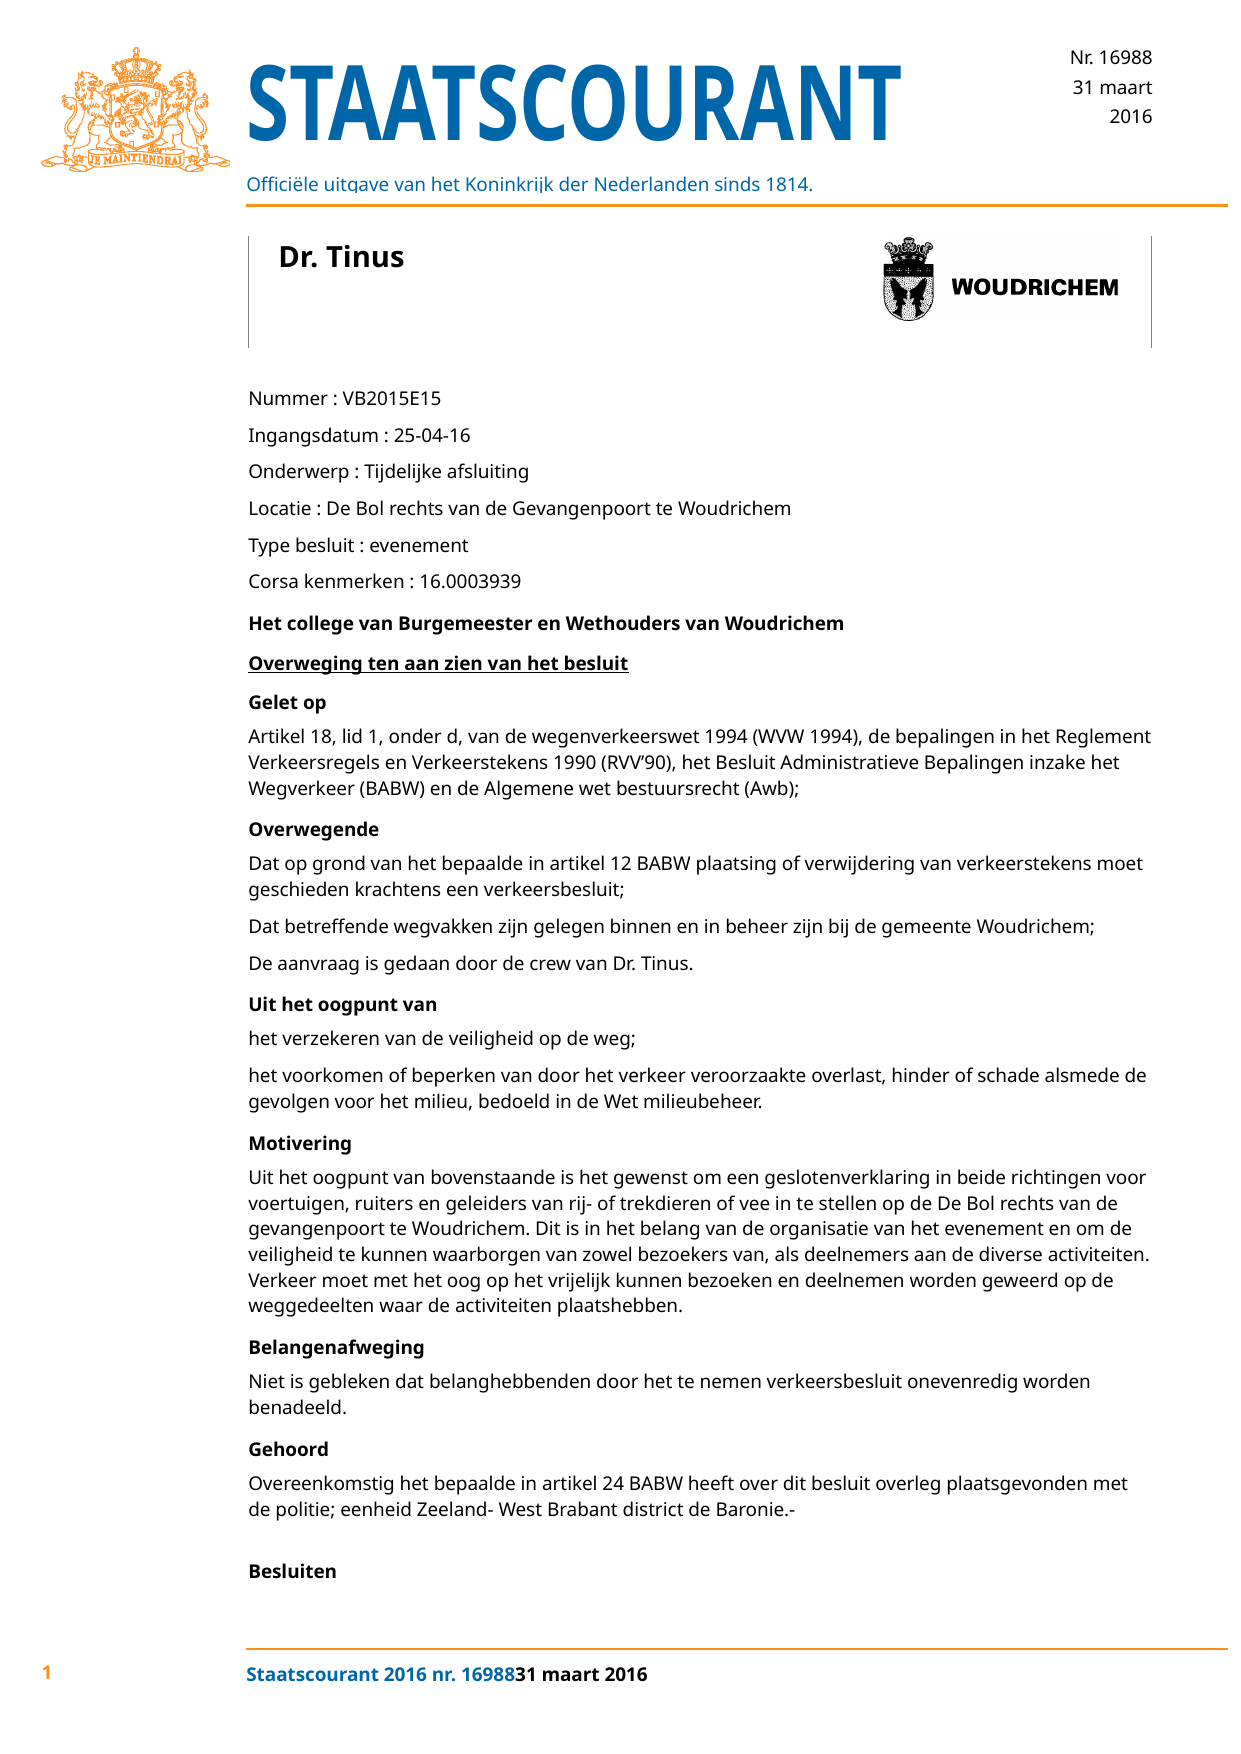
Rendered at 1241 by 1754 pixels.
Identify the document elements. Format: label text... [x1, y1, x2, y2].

text Corsa kenmerken : 16.0003939 [248, 569, 1152, 594]
text Gelet op [248, 689, 1152, 715]
text Gehoord [248, 1436, 1152, 1462]
text Ingangsdatum : 25-04-16 [248, 422, 1152, 448]
table_header [850, 236, 1151, 348]
text Het college van Burgemeester en Wethouders van Woudrichem [248, 611, 1152, 636]
text De aanvraag is gedaan door de crew van Dr. Tinus. [248, 950, 1152, 975]
text Uit het oogpunt van bovenstaande is het gewenst om een geslotenverklaring in beide richtingen voor voertuigen, ruiters en geleiders van rij- of trekdieren of vee in te stellen op de De Bol rechts van de gevangenpoort te Woudrichem. Dit is in het belang van de organisatie van het evenement en om de veiligheid te kunnen waarborgen van zowel bezoekers van, als deelnemers aan de diverse activiteiten. Verkeer moet met het oog op het vrijelijk kunnen bezoeken en deelnemen worden geweerd op de weggedeelten waar de activiteiten plaatshebben. [248, 1164, 1152, 1318]
text Type besluit : evenement [248, 532, 1152, 558]
table_header Dr. Tinus [249, 236, 850, 348]
text Dat betreffende wegvakken zijn gelegen binnen en in beheer zijn bij de gemeente Woudrichem; [248, 913, 1152, 939]
text Overwegende [248, 817, 1152, 842]
text Locatie : De Bol rechts van de Gevangenpoort te Woudrichem [248, 495, 1152, 521]
text het verzekeren van de veiligheid op de weg; [248, 1026, 1152, 1051]
text Niet is gebleken dat belanghebbenden door het te nemen verkeersbesluit onevenredig worden benadeeld. [248, 1368, 1152, 1420]
text Overeenkomstig het bepaalde in artikel 24 BABW heeft over dit besluit overleg plaatsgevonden met de politie; eenheid Zeeland- West Brabant district de Baronie.- [248, 1470, 1152, 1522]
picture [882, 236, 1119, 322]
text Dat op grond van het bepaalde in artikel 12 BABW plaatsing of verwijdering van verkeerstekens moet geschieden krachtens een verkeersbesluit; [248, 851, 1152, 902]
text Nummer : VB2015E15 [248, 385, 1152, 411]
text Onderwerp : Tijdelijke afsluiting [248, 459, 1152, 484]
text Motivering [248, 1130, 1152, 1156]
text het voorkomen of beperken van door het verkeer veroorzaakte overlast, hinder of schade alsmede de gevolgen voor het milieu, bedoeld in de Wet milieubeheer. [248, 1062, 1152, 1114]
text Belangenafweging [248, 1334, 1152, 1360]
text Uit het oogpunt van [248, 992, 1152, 1017]
text Overweging ten aan zien van het besluit [248, 650, 1152, 676]
picture [41, 47, 231, 172]
text Besluiten [248, 1559, 1152, 1584]
text Artikel 18, lid 1, onder d, van de wegenverkeerswet 1994 (WVW 1994), de bepalingen in het Reglement Verkeersregels en Verkeerstekens 1990 (RVV’90), het Besluit Administratieve Bepalingen inzake het Wegverkeer (BABW) en de Algemene wet bestuursrecht (Awb); [248, 723, 1152, 800]
